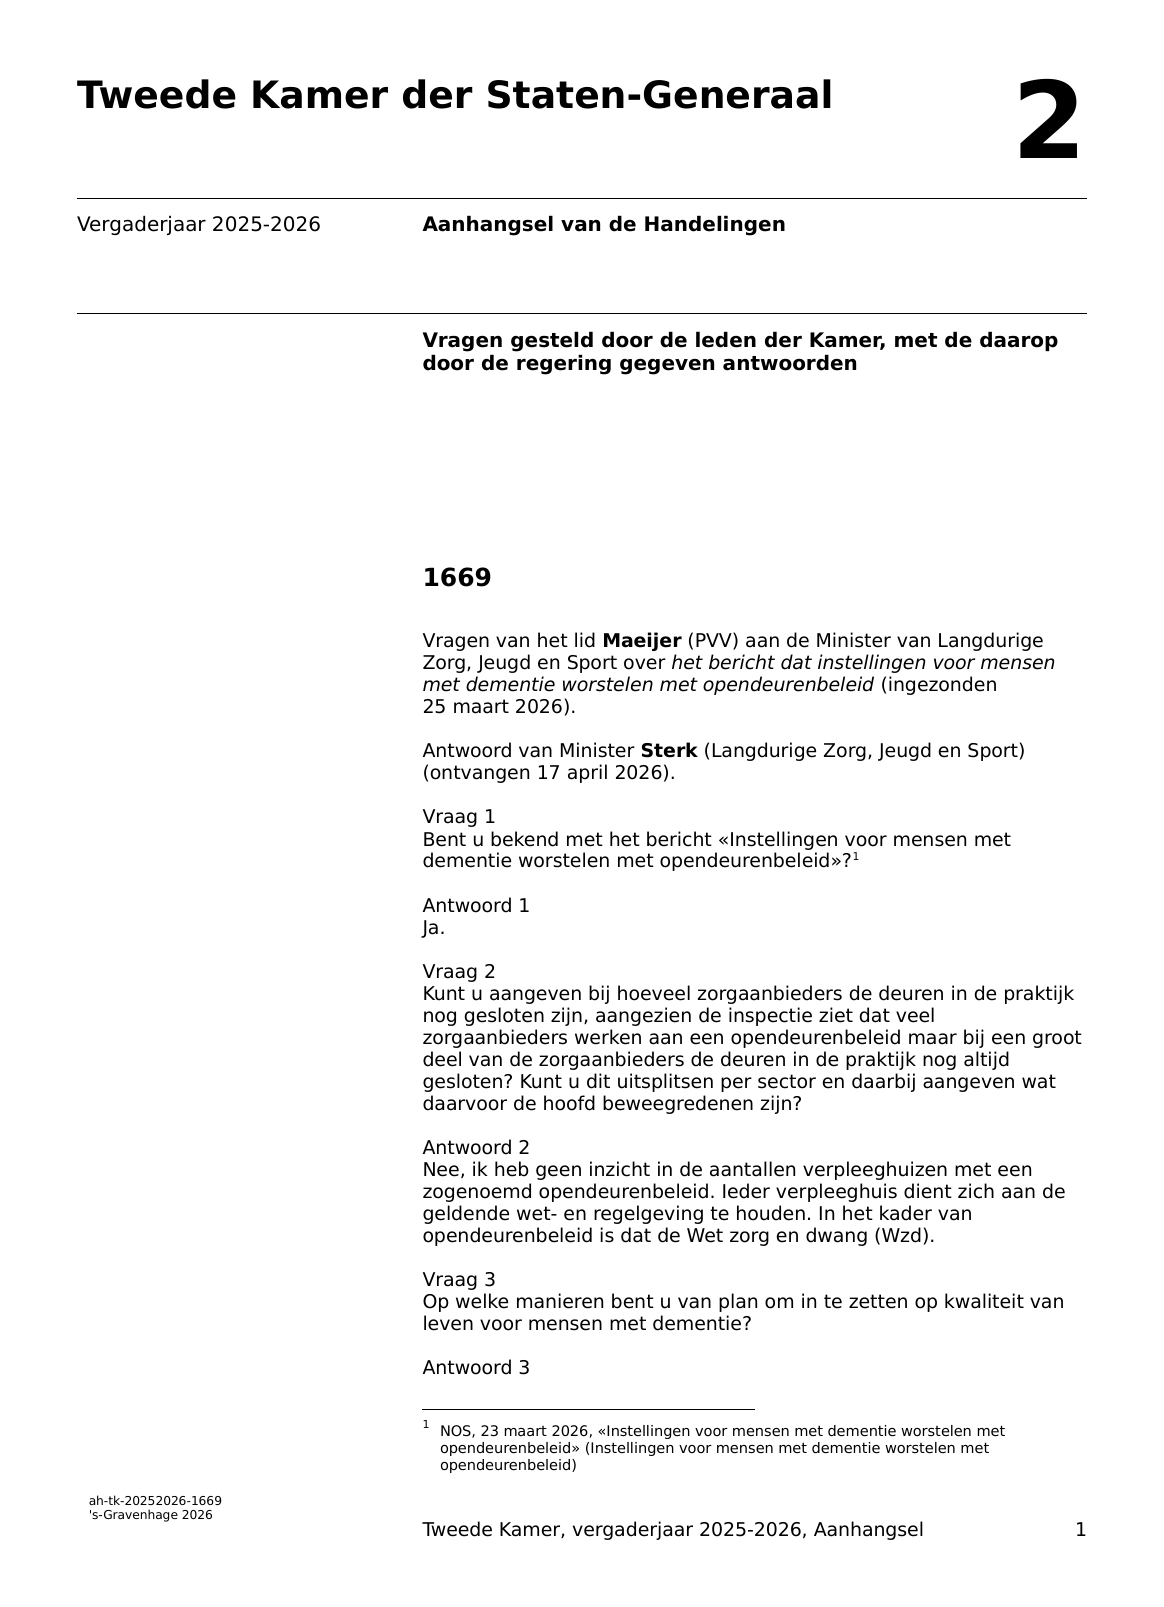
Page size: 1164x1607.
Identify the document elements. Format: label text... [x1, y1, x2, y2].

text Vraag 2 [422, 961, 1087, 983]
text Vraag 1 [422, 806, 1087, 828]
table_header Tweede Kamer der Staten-Generaal [77, 59, 886, 198]
text Antwoord 2 [422, 1137, 1087, 1159]
text Ja. [422, 917, 1087, 938]
table_cell Vragen gesteld door de leden der Kamer, met de daarop door de regering gegeven antwoorden [422, 314, 1087, 375]
text Op welke manieren bent u van plan om in te zetten op kwaliteit van leven voor mensen met dementie? [422, 1291, 1087, 1335]
table_cell Aanhangsel van de Handelingen [422, 199, 1087, 313]
text Kunt u aangeven bij hoeveel zorgaanbieders de deuren in de praktijk nog gesloten zijn, aangezien de inspectie ziet dat veel zorgaanbieders werken aan een opendeurenbeleid maar bij een groot deel van de zorgaanbieders de deuren in de praktijk nog altijd gesloten? Kunt u dit uitsplitsen per sector en daarbij aangeven wat daarvoor de hoofd beweegredenen zijn? [422, 983, 1087, 1114]
text Antwoord 3 [422, 1357, 1087, 1379]
table_cell [77, 314, 422, 375]
text 1669 [422, 563, 1087, 592]
text ah-tk-20252026-1669 [88, 1494, 323, 1508]
text Nee, ik heb geen inzicht in de aantallen verpleeghuizen met een zogenoemd opendeurenbeleid. Ieder verpleeghuis dient zich aan de geldende wet- en regelgeving te houden. In het kader van opendeurenbeleid is dat de Wet zorg en dwang (Wzd). [422, 1159, 1087, 1247]
text 's-Gravenhage 2026 [88, 1508, 323, 1522]
text Vragen van het lid Maeijer (PVV) aan de Minister van Langdurige Zorg, Jeugd en Sport over het bericht dat instellingen voor mensen met dementie worstelen met opendeurenbeleid (ingezonden 25 maart 2026). [422, 630, 1087, 718]
text Antwoord 1 [422, 894, 1087, 917]
text Antwoord van Minister Sterk (Langdurige Zorg, Jeugd en Sport) (ontvangen 17 april 2026). [422, 740, 1087, 784]
table_cell Vergaderjaar 2025-2026 [77, 199, 422, 313]
text Vraag 3 [422, 1269, 1087, 1291]
table_header 2 [886, 59, 1087, 198]
text Bent u bekend met het bericht «Instellingen voor mensen met dementie worstelen met opendeurenbeleid»? [422, 828, 1087, 872]
text NOS, 23 maart 2026, «Instellingen voor mensen met dementie worstelen met opendeurenbeleid» (Instellingen voor mensen met dementie worstelen met opendeurenbeleid) [422, 1418, 1087, 1474]
